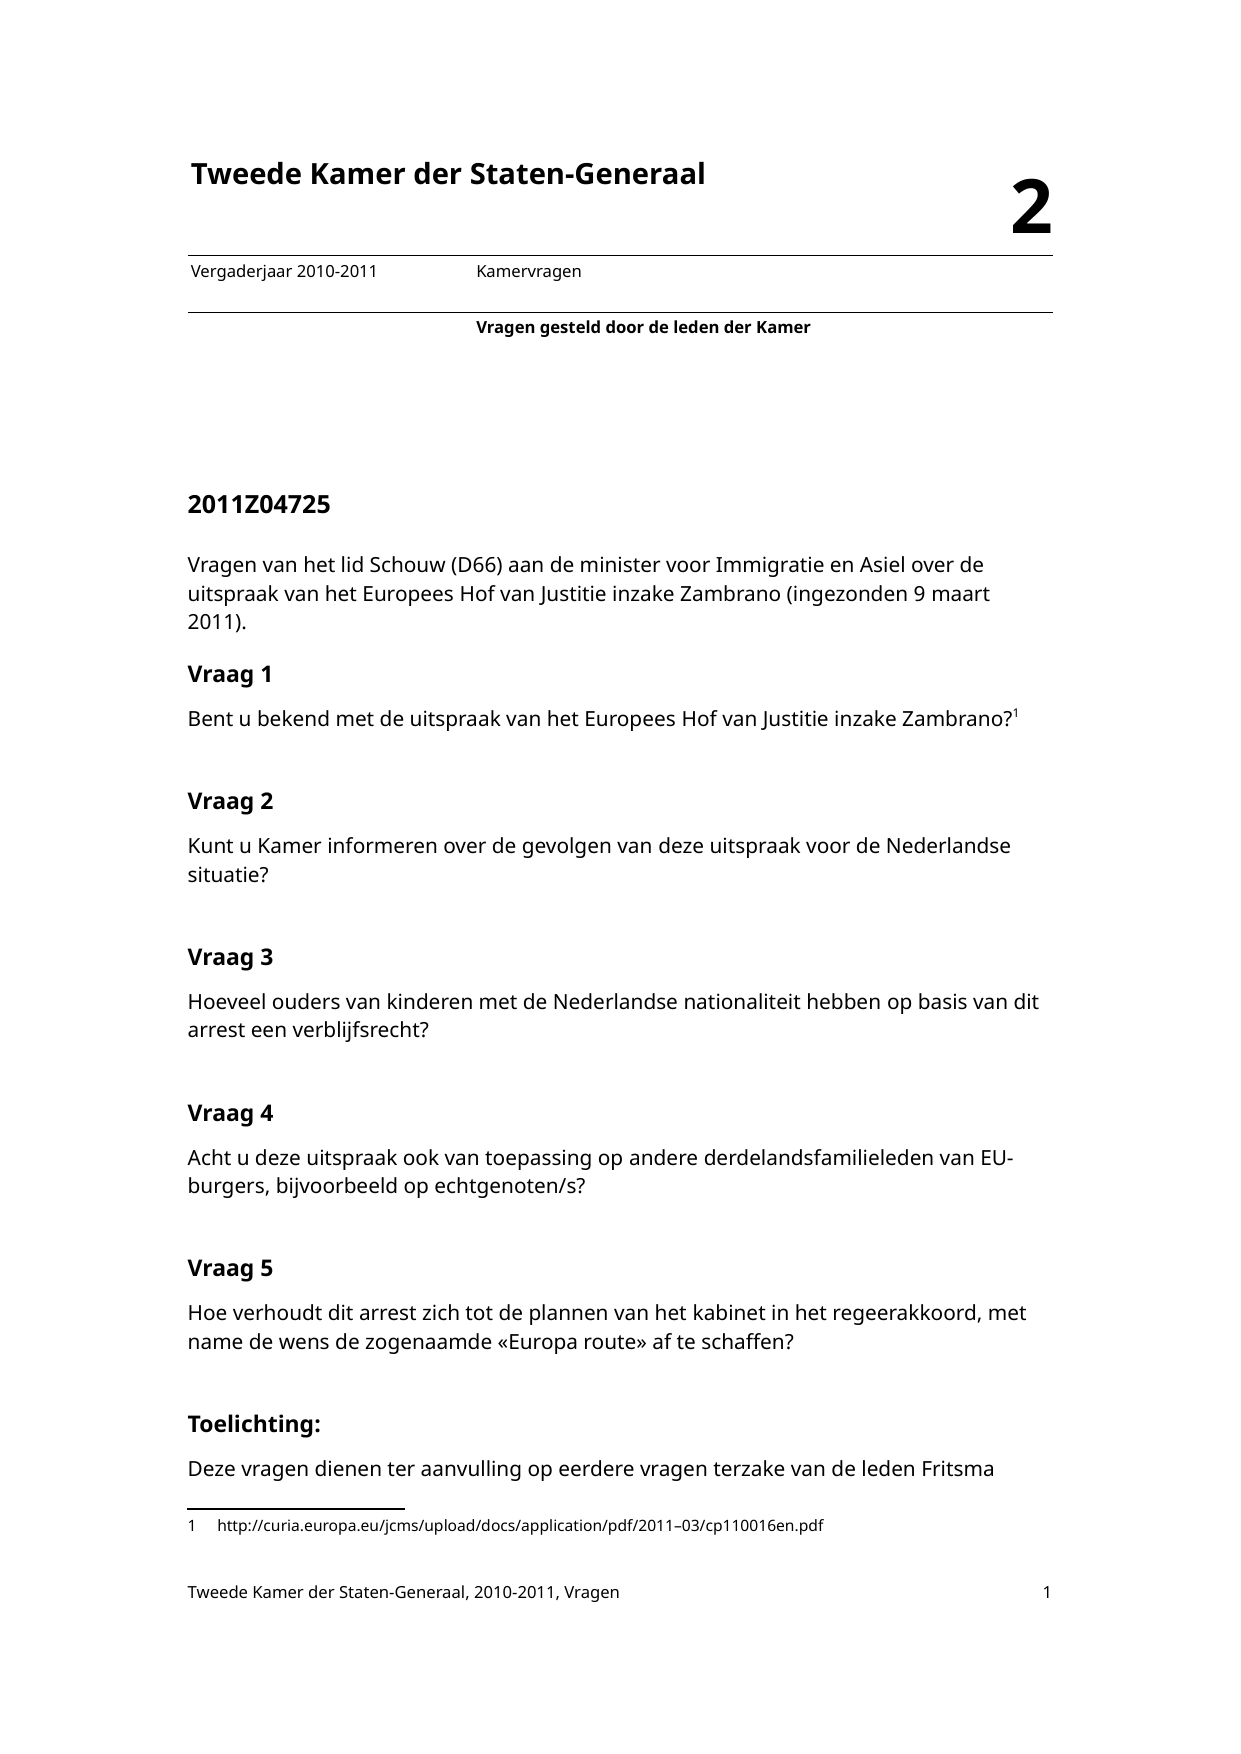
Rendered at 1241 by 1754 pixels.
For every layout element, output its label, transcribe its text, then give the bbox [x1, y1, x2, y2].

table_cell Kamervragen [473, 256, 1053, 312]
table_cell Vragen gesteld door de leden der Kamer [473, 313, 1053, 339]
table_header Tweede Kamer der Staten-Generaal [188, 150, 879, 255]
text Vragen van het lid Schouw (D66) aan de minister voor Immigratie en Asiel over de uitspraak van het Europees Hof van Justitie inzake Zambrano (ingezonden 9 maart 2011). [187, 550, 1053, 636]
text Deze vragen dienen ter aanvulling op eerdere vragen terzake van de leden Fritsma [187, 1454, 1053, 1482]
text Hoe verhoudt dit arrest zich tot de plannen van het kabinet in het regeerakkoord, met name de wens de zogenaamde «Europa route» af te schaffen? [187, 1298, 1053, 1355]
subtitle Toelichting: [187, 1408, 1053, 1439]
subtitle Vraag 1 [187, 658, 1053, 689]
text Acht u deze uitspraak ook van toepassing op andere derdelandsfamilieleden van EU-burgers, bijvoorbeeld op echtgenoten/s? [187, 1143, 1053, 1200]
subtitle Vraag 5 [187, 1252, 1053, 1283]
text Bent u bekend met de uitspraak van het Europees Hof van Justitie inzake Zambrano? [187, 704, 1053, 733]
subtitle Vraag 2 [187, 785, 1053, 817]
text Kunt u Kamer informeren over de gevolgen van deze uitspraak voor de Nederlandse situatie? [187, 832, 1053, 888]
table_cell [188, 313, 473, 339]
text 2011Z04725 [187, 487, 1053, 521]
text http://curia.europa.eu/jcms/upload/docs/application/pdf/2011–03/cp110016en.pdf [187, 1508, 1053, 1536]
subtitle Vraag 3 [187, 941, 1053, 972]
subtitle Vraag 4 [187, 1097, 1053, 1128]
text Hoeveel ouders van kinderen met de Nederlandse nationaliteit hebben op basis van dit arrest een verblijfsrecht? [187, 987, 1053, 1044]
table_header 2 [880, 150, 1053, 255]
table_cell Vergaderjaar 2010-2011 [188, 256, 473, 312]
